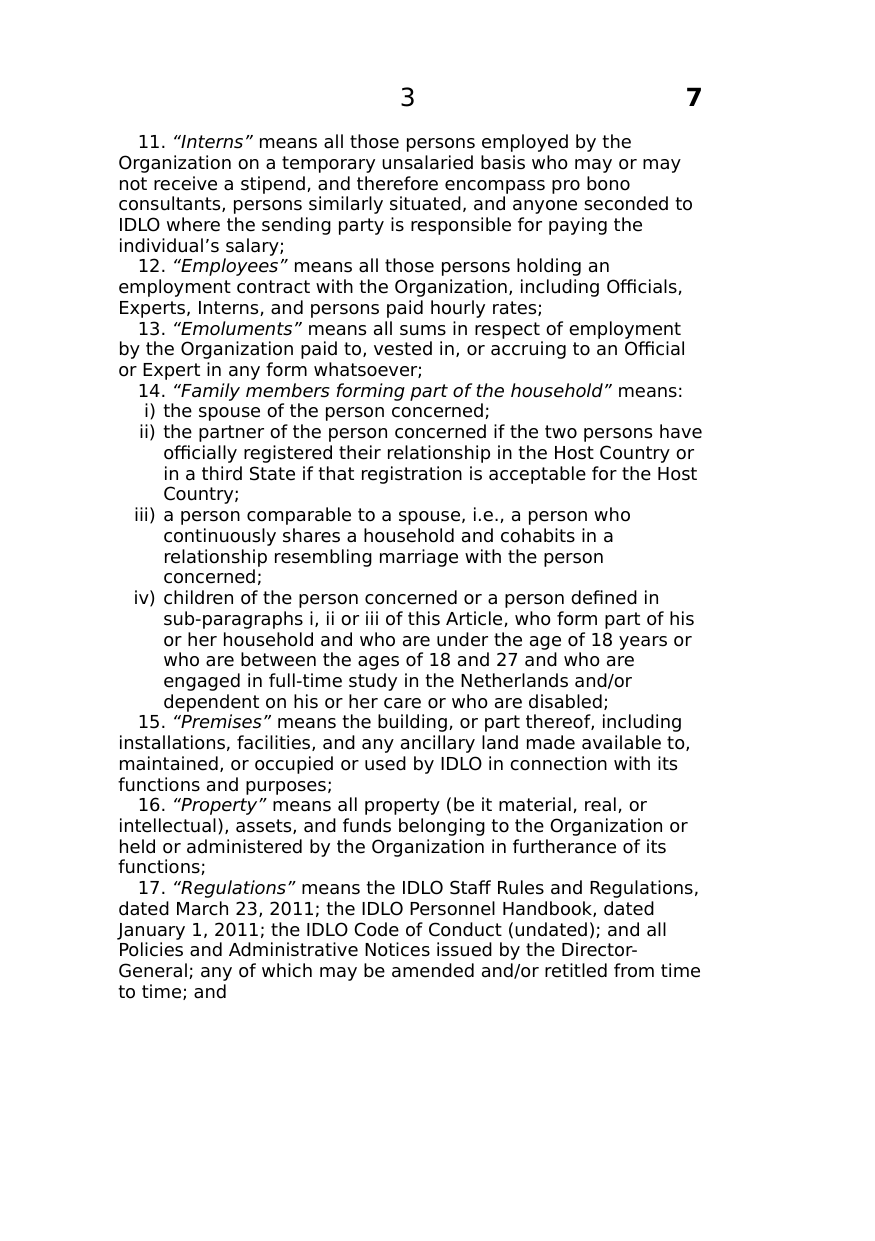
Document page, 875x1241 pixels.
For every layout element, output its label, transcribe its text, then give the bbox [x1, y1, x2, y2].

text 15. “Premises” means the building, or part thereof, including installations, facilities, and any ancillary land made available to, maintained, or occupied or used by IDLO in connection with its functions and purposes; [118, 712, 703, 795]
text iii) a person comparable to a spouse, i.e., a person who continuously shares a household and cohabits in a relationship resembling marriage with the person concerned; [118, 505, 703, 588]
text ii) the partner of the person concerned if the two persons have officially registered their relationship in the Host Country or in a third State if that registration is acceptable for the Host Country; [118, 422, 703, 505]
text 13. “Emoluments” means all sums in respect of employment by the Organization paid to, vested in, or accruing to an Official or Expert in any form whatsoever; [118, 318, 703, 381]
text i) the spouse of the person concerned; [118, 401, 703, 422]
text 11. “Interns” means all those persons employed by the Organization on a temporary unsalaried basis who may or may not receive a stipend, and therefore encompass pro bono consultants, persons similarly situated, and anyone seconded to IDLO where the sending party is responsible for paying the individual’s salary; [118, 132, 703, 256]
text 14. “Family members forming part of the household” means: [118, 381, 703, 401]
text iv) children of the person concerned or a person defined in sub-paragraphs i, ii or iii of this Article, who form part of his or her household and who are under the age of 18 years or who are between the ages of 18 and 27 and who are engaged in full-time study in the Netherlands and/or dependent on his or her care or who are disabled; [118, 588, 703, 712]
text 12. “Employees” means all those persons holding an employment contract with the Organization, including Officials, Experts, Interns, and persons paid hourly rates; [118, 256, 703, 318]
text 17. “Regulations” means the IDLO Staff Rules and Regulations, dated March 23, 2011; the IDLO Personnel Handbook, dated January 1, 2011; the IDLO Code of Conduct (undated); and all Policies and Administrative Notices issued by the Director-General; any of which may be amended and/or retitled from time to time; and [118, 878, 703, 1002]
text 16. “Property” means all property (be it material, real, or intellectual), assets, and funds belonging to the Organization or held or administered by the Organization in furtherance of its functions; [118, 795, 703, 878]
